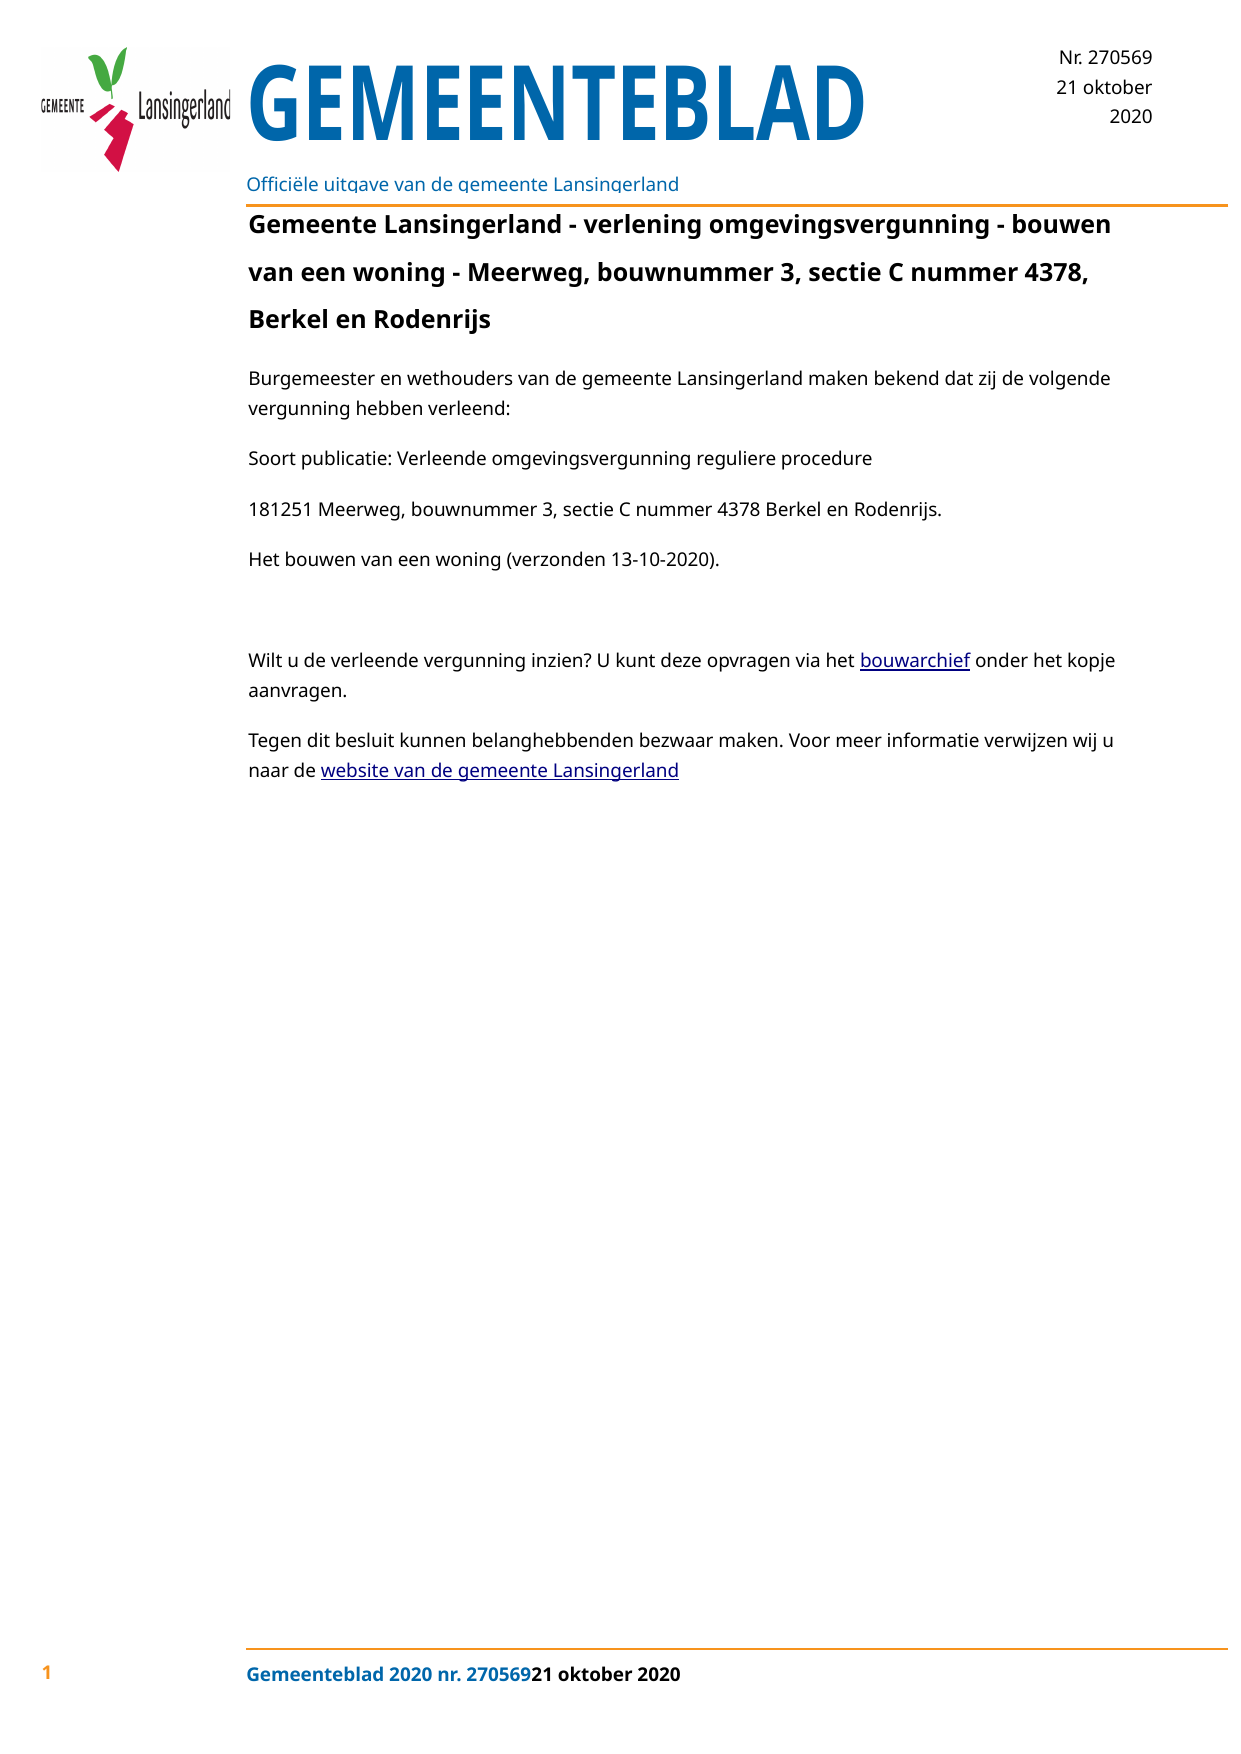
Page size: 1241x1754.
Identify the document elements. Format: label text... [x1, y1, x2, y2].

text Wilt u de verleende vergunning inzien? U kunt deze opvragen via het bouwarchief onder het kopje aanvragen. [248, 647, 1152, 702]
text Tegen dit besluit kunnen belanghebbenden bezwaar maken. Voor meer informatie verwijzen wij u naar de website van de gemeente Lansingerland [248, 727, 1152, 782]
text Gemeente Lansingerland - verlening omgevingsvergunning - bouwen van een woning - Meerweg, bouwnummer 3, sectie C nummer 4378, Berkel en Rodenrijs [248, 207, 1152, 336]
text Burgemeester en wethouders van de gemeente Lansingerland maken bekend dat zij de volgende vergunning hebben verleend: [248, 366, 1152, 421]
picture [41, 47, 231, 172]
text 181251 Meerweg, bouwnummer 3, sectie C nummer 4378 Berkel en Rodenrijs. [248, 496, 1152, 522]
text Soort publicatie: Verleende omgevingsvergunning reguliere procedure [248, 446, 1152, 471]
text Het bouwen van een woning (verzonden 13-10-2020). [248, 546, 1152, 572]
